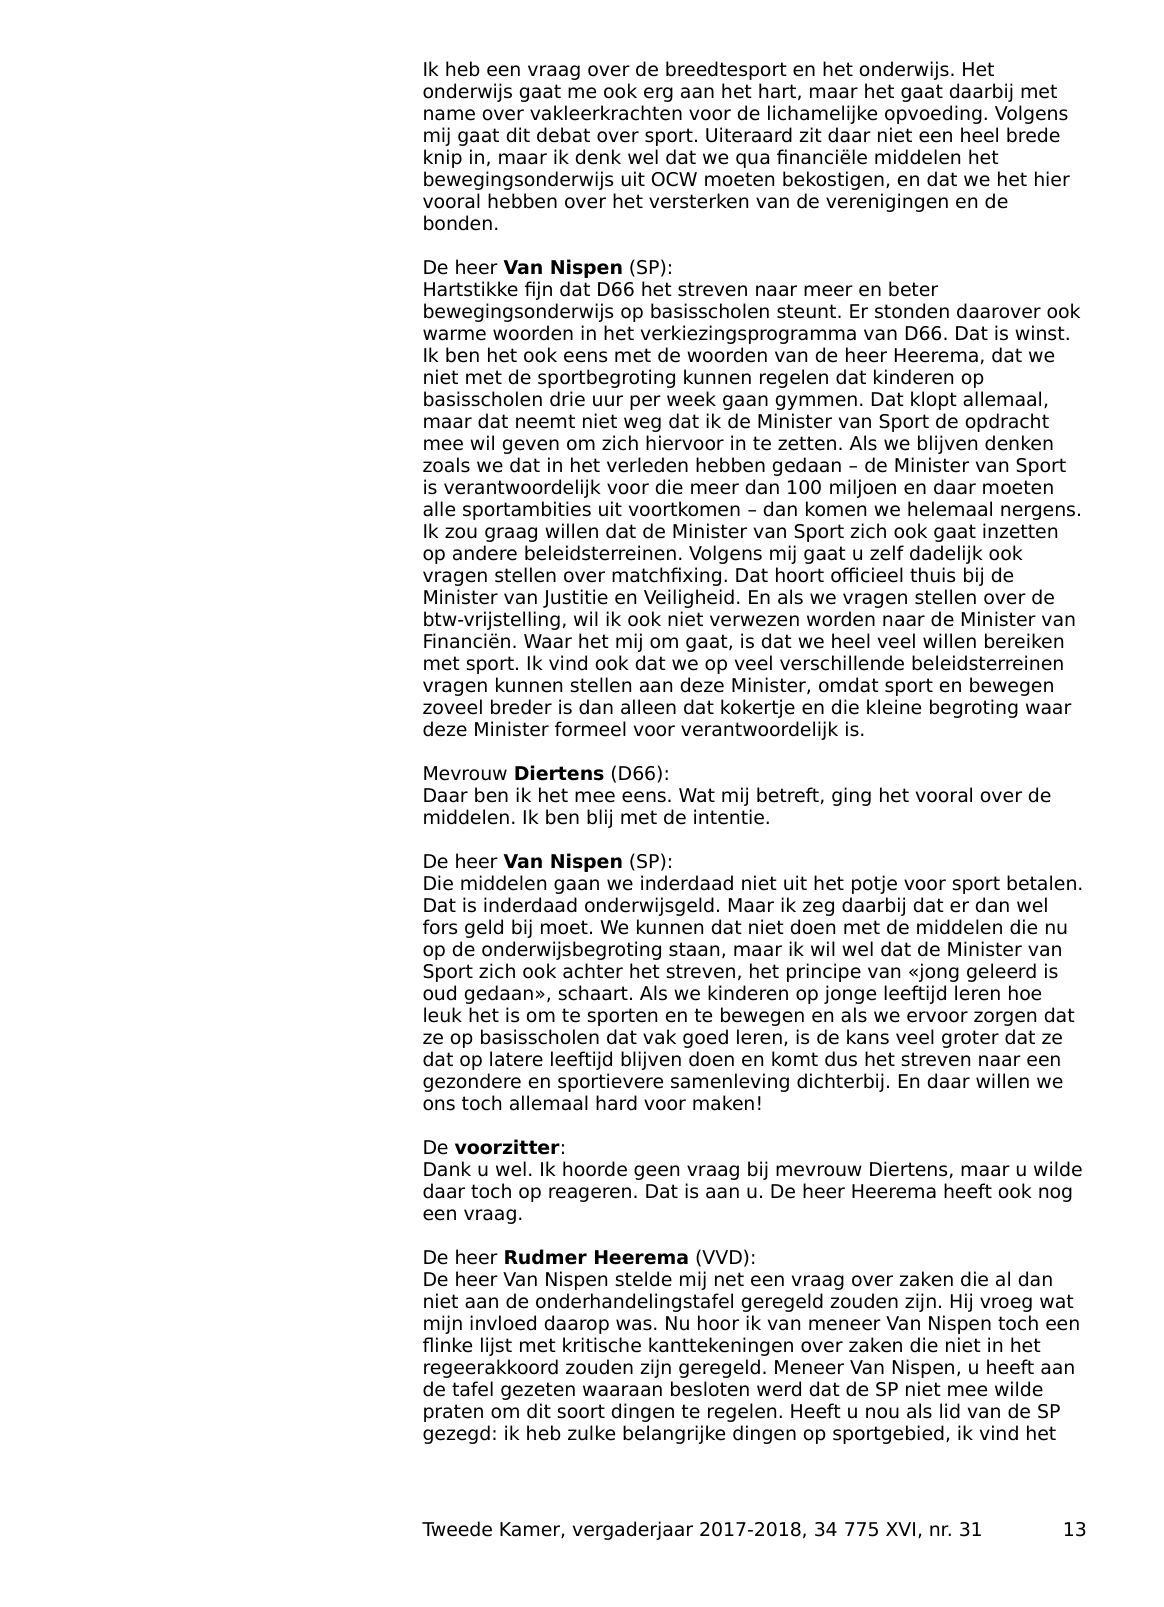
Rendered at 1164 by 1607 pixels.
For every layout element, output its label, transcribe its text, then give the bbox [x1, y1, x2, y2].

text Die middelen gaan we inderdaad niet uit het potje voor sport betalen. Dat is inderdaad onderwijsgeld. Maar ik zeg daarbij dat er dan wel fors geld bij moet. We kunnen dat niet doen met de middelen die nu op de onderwijsbegroting staan, maar ik wil wel dat de Minister van Sport zich ook achter het streven, het principe van «jong geleerd is oud gedaan», schaart. Als we kinderen op jonge leeftijd leren hoe leuk het is om te sporten en te bewegen en als we ervoor zorgen dat ze op basisscholen dat vak goed leren, is de kans veel groter dat ze dat op latere leeftijd blijven doen en komt dus het streven naar een gezondere en sportievere samenleving dichterbij. En daar willen we ons toch allemaal hard voor maken! [422, 873, 1087, 1115]
text De heer Van Nispen (SP): [422, 257, 1087, 279]
text Dank u wel. Ik hoorde geen vraag bij mevrouw Diertens, maar u wilde daar toch op reageren. Dat is aan u. De heer Heerema heeft ook nog een vraag. [422, 1159, 1087, 1225]
text Daar ben ik het mee eens. Wat mij betreft, ging het vooral over de middelen. Ik ben blij met de intentie. [422, 785, 1087, 829]
text De heer Rudmer Heerema (VVD): [422, 1247, 1087, 1269]
text De voorzitter: [422, 1137, 1087, 1159]
text Ik heb een vraag over de breedtesport en het onderwijs. Het onderwijs gaat me ook erg aan het hart, maar het gaat daarbij met name over vakleerkrachten voor de lichamelijke opvoeding. Volgens mij gaat dit debat over sport. Uiteraard zit daar niet een heel brede knip in, maar ik denk wel dat we qua financiële middelen het bewegingsonderwijs uit OCW moeten bekostigen, en dat we het hier vooral hebben over het versterken van de verenigingen en de bonden. [422, 59, 1087, 235]
text Mevrouw Diertens (D66): [422, 763, 1087, 785]
text De heer Van Nispen stelde mij net een vraag over zaken die al dan niet aan de onderhandelingstafel geregeld zouden zijn. Hij vroeg wat mijn invloed daarop was. Nu hoor ik van meneer Van Nispen toch een flinke lijst met kritische kanttekeningen over zaken die niet in het regeerakkoord zouden zijn geregeld. Meneer Van Nispen, u heeft aan de tafel gezeten waaraan besloten werd dat de SP niet mee wilde praten om dit soort dingen te regelen. Heeft u nou als lid van de SP gezegd: ik heb zulke belangrijke dingen op sportgebied, ik vind het [422, 1269, 1087, 1445]
text De heer Van Nispen (SP): [422, 851, 1087, 873]
text Hartstikke fijn dat D66 het streven naar meer en beter bewegingsonderwijs op basisscholen steunt. Er stonden daarover ook warme woorden in het verkiezingsprogramma van D66. Dat is winst. Ik ben het ook eens met de woorden van de heer Heerema, dat we niet met de sportbegroting kunnen regelen dat kinderen op basisscholen drie uur per week gaan gymmen. Dat klopt allemaal, maar dat neemt niet weg dat ik de Minister van Sport de opdracht mee wil geven om zich hiervoor in te zetten. Als we blijven denken zoals we dat in het verleden hebben gedaan – de Minister van Sport is verantwoordelijk voor die meer dan 100 miljoen en daar moeten alle sportambities uit voortkomen – dan komen we helemaal nergens. Ik zou graag willen dat de Minister van Sport zich ook gaat inzetten op andere beleidsterreinen. Volgens mij gaat u zelf dadelijk ook vragen stellen over matchfixing. Dat hoort officieel thuis bij de Minister van Justitie en Veiligheid. En als we vragen stellen over de btw-vrijstelling, wil ik ook niet verwezen worden naar de Minister van Financiën. Waar het mij om gaat, is dat we heel veel willen bereiken met sport. Ik vind ook dat we op veel verschillende beleidsterreinen vragen kunnen stellen aan deze Minister, omdat sport en bewegen zoveel breder is dan alleen dat kokertje en die kleine begroting waar deze Minister formeel voor verantwoordelijk is. [422, 279, 1087, 741]
